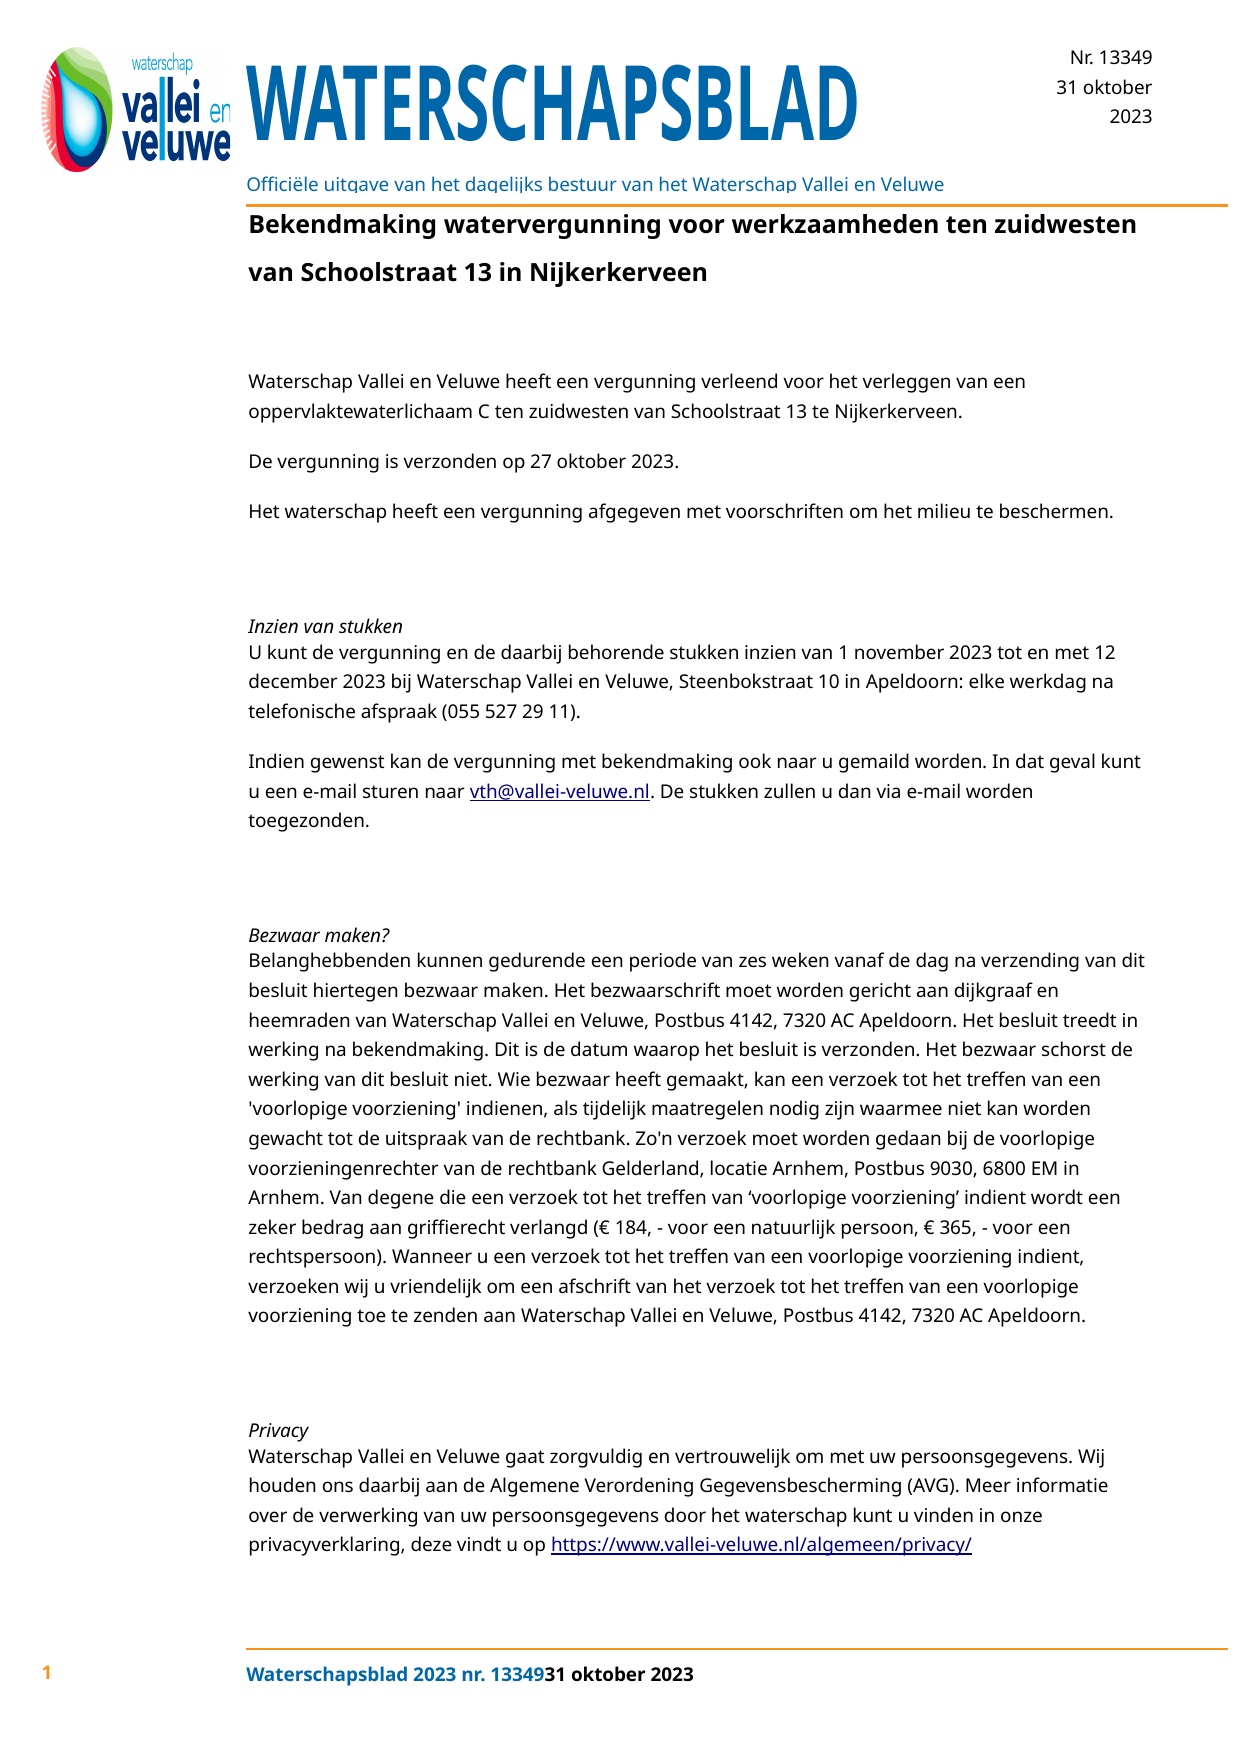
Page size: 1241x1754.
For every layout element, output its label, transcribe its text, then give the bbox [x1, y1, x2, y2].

text Waterschap Vallei en Veluwe gaat zorgvuldig en vertrouwelijk om met uw persoonsgegevens. Wij houden ons daarbij aan de Algemene Verordening Gegevensbescherming (AVG). Meer informatie over de verwerking van uw persoonsgegevens door het waterschap kunt u vinden in onze privacyverklaring, deze vindt u op https://www.vallei-veluwe.nl/algemeen/privacy/ [248, 1443, 1152, 1557]
text Privacy [248, 1417, 1152, 1443]
text Waterschap Vallei en Veluwe heeft een vergunning verleend voor het verleggen van een oppervlaktewaterlichaam C ten zuidwesten van Schoolstraat 13 te Nijkerkerveen. [248, 368, 1152, 424]
text Indien gewenst kan de vergunning met bekendmaking ook naar u gemaild worden. In dat geval kunt u een e-mail sturen naar vth@vallei-veluwe.nl. De stukken zullen u dan via e-mail worden toegezonden. [248, 748, 1152, 833]
text Bekendmaking watervergunning voor werkzaamheden ten zuidwesten van Schoolstraat 13 in Nijkerkerveen [248, 207, 1152, 288]
text U kunt de vergunning en de daarbij behorende stukken inzien van 1 november 2023 tot en met 12 december 2023 bij Waterschap Vallei en Veluwe, Steenbokstraat 10 in Apeldoorn: elke werkdag na telefonische afspraak (055 527 29 11). [248, 639, 1152, 724]
picture [41, 47, 231, 172]
text Inzien van stukken [248, 613, 1152, 639]
text De vergunning is verzonden op 27 oktober 2023. [248, 448, 1152, 474]
text Het waterschap heeft een vergunning afgegeven met voorschriften om het milieu te beschermen. [248, 499, 1152, 524]
text Bezwaar maken? [248, 922, 1152, 948]
text Belanghebbenden kunnen gedurende een periode van zes weken vanaf de dag na verzending van dit besluit hiertegen bezwaar maken. Het bezwaarschrift moet worden gericht aan dijkgraaf en heemraden van Waterschap Vallei en Veluwe, Postbus 4142, 7320 AC Apeldoorn. Het besluit treedt in werking na bekendmaking. Dit is de datum waarop het besluit is verzonden. Het bezwaar schorst de werking van dit besluit niet. Wie bezwaar heeft gemaakt, kan een verzoek tot het treffen van een 'voorlopige voorziening' indienen, als tijdelijk maatregelen nodig zijn waarmee niet kan worden gewacht tot de uitspraak van de rechtbank. Zo'n verzoek moet worden gedaan bij de voorlopige voorzieningenrechter van de rechtbank Gelderland, locatie Arnhem, Postbus 9030, 6800 EM in Arnhem. Van degene die een verzoek tot het treffen van ‘voorlopige voorziening’ indient wordt een zeker bedrag aan griffierecht verlangd (€ 184, - voor een natuurlijk persoon, € 365, - voor een rechtspersoon). Wanneer u een verzoek tot het treffen van een voorlopige voorziening indient, verzoeken wij u vriendelijk om een afschrift van het verzoek tot het treffen van een voorlopige voorziening toe te zenden aan Waterschap Vallei en Veluwe, Postbus 4142, 7320 AC Apeldoorn. [248, 948, 1152, 1328]
